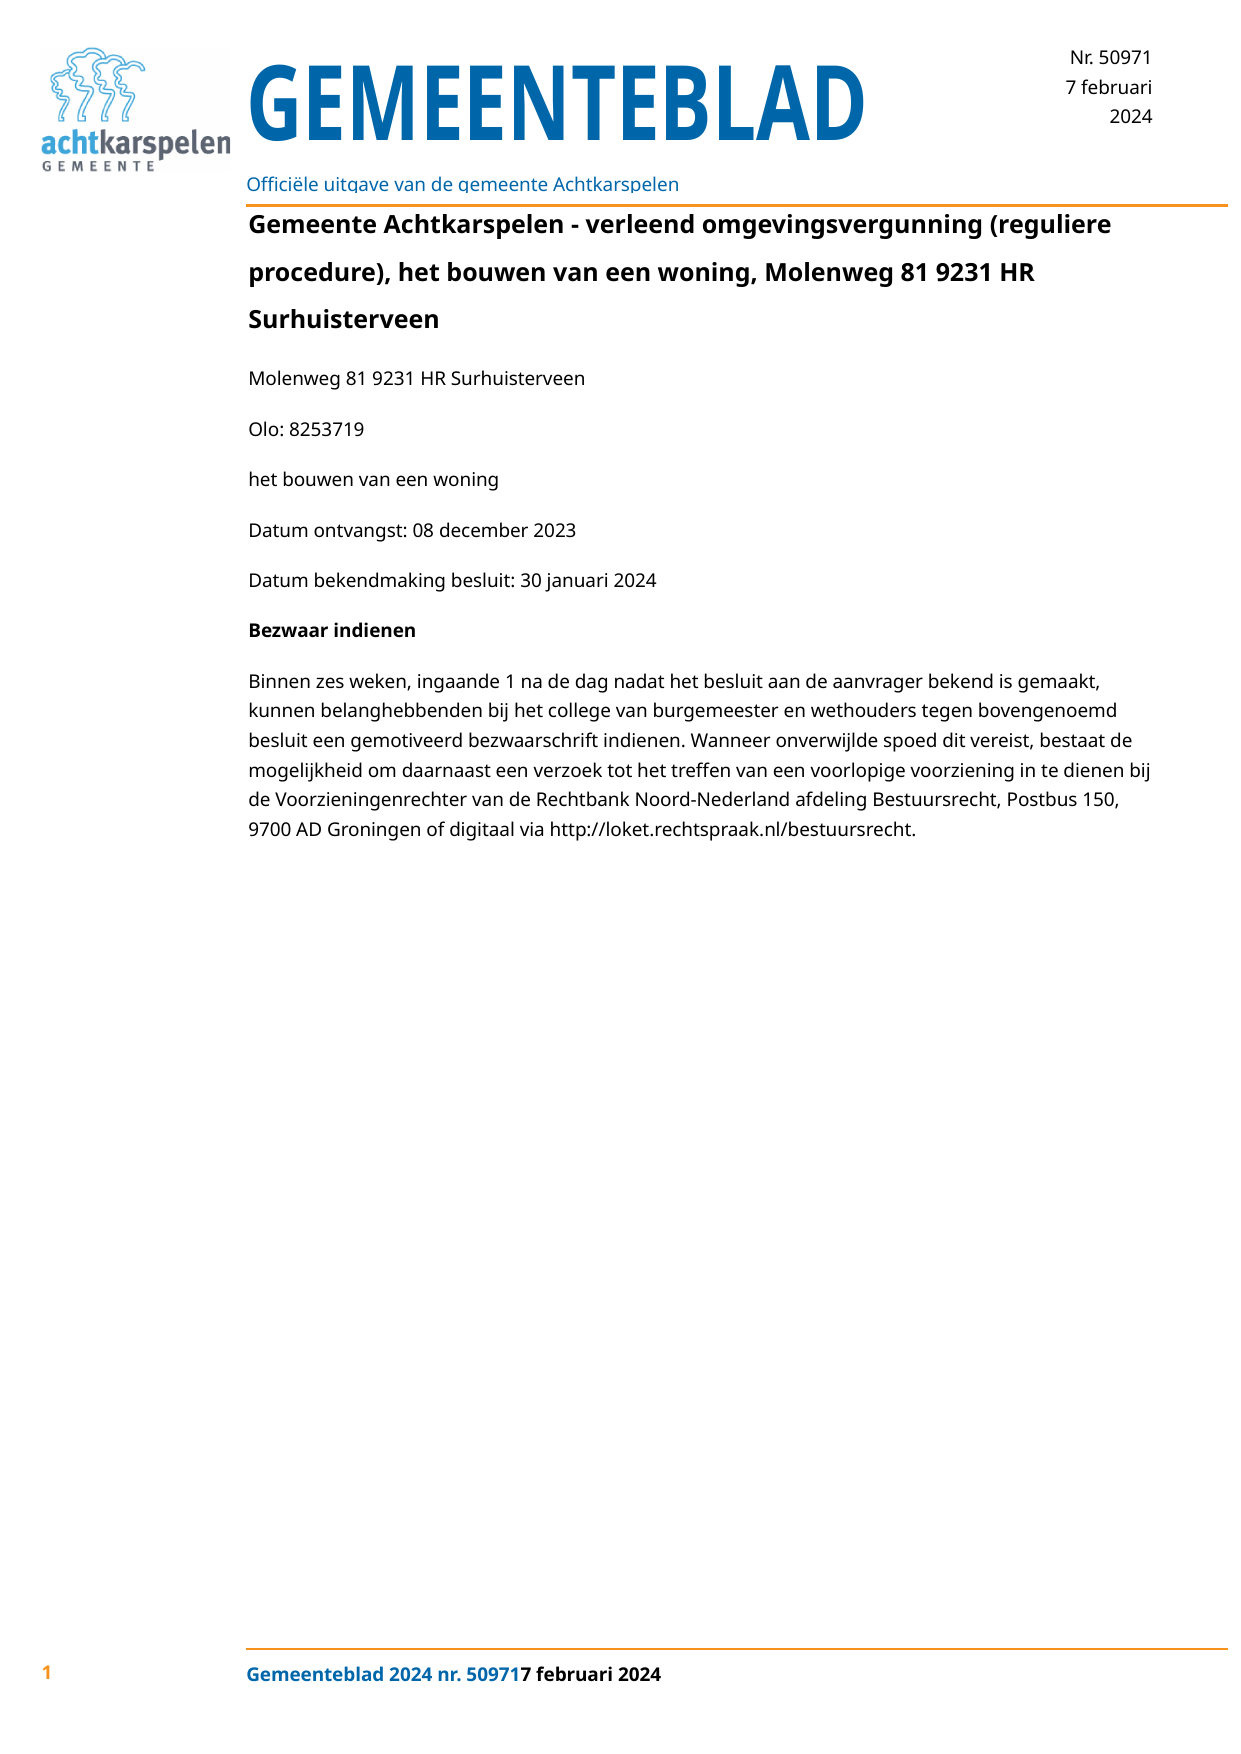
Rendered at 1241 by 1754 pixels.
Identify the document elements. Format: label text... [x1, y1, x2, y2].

text het bouwen van een woning [248, 466, 1152, 492]
text Binnen zes weken, ingaande 1 na de dag nadat het besluit aan de aanvrager bekend is gemaakt, kunnen belanghebbenden bij het college van burgemeester en wethouders tegen bovengenoemd besluit een gemotiveerd bezwaarschrift indienen. Wanneer onverwijlde spoed dit vereist, bestaat de mogelijkheid om daarnaast een verzoek tot het treffen van een voorlopige voorziening in te dienen bij de Voorzieningenrechter van de Rechtbank Noord-Nederland afdeling Bestuursrecht, Postbus 150, 9700 AD Groningen of digitaal via http://loket.rechtspraak.nl/bestuursrecht. [248, 668, 1152, 842]
text Datum ontvangst: 08 december 2023 [248, 517, 1152, 542]
text Molenweg 81 9231 HR Surhuisterveen [248, 366, 1152, 391]
picture [41, 47, 231, 172]
text Datum bekendmaking besluit: 30 januari 2024 [248, 567, 1152, 593]
text Bezwaar indienen [248, 618, 1152, 643]
text Olo: 8253719 [248, 416, 1152, 442]
text Gemeente Achtkarspelen - verleend omgevingsvergunning (reguliere procedure), het bouwen van een woning, Molenweg 81 9231 HR Surhuisterveen [248, 207, 1152, 336]
